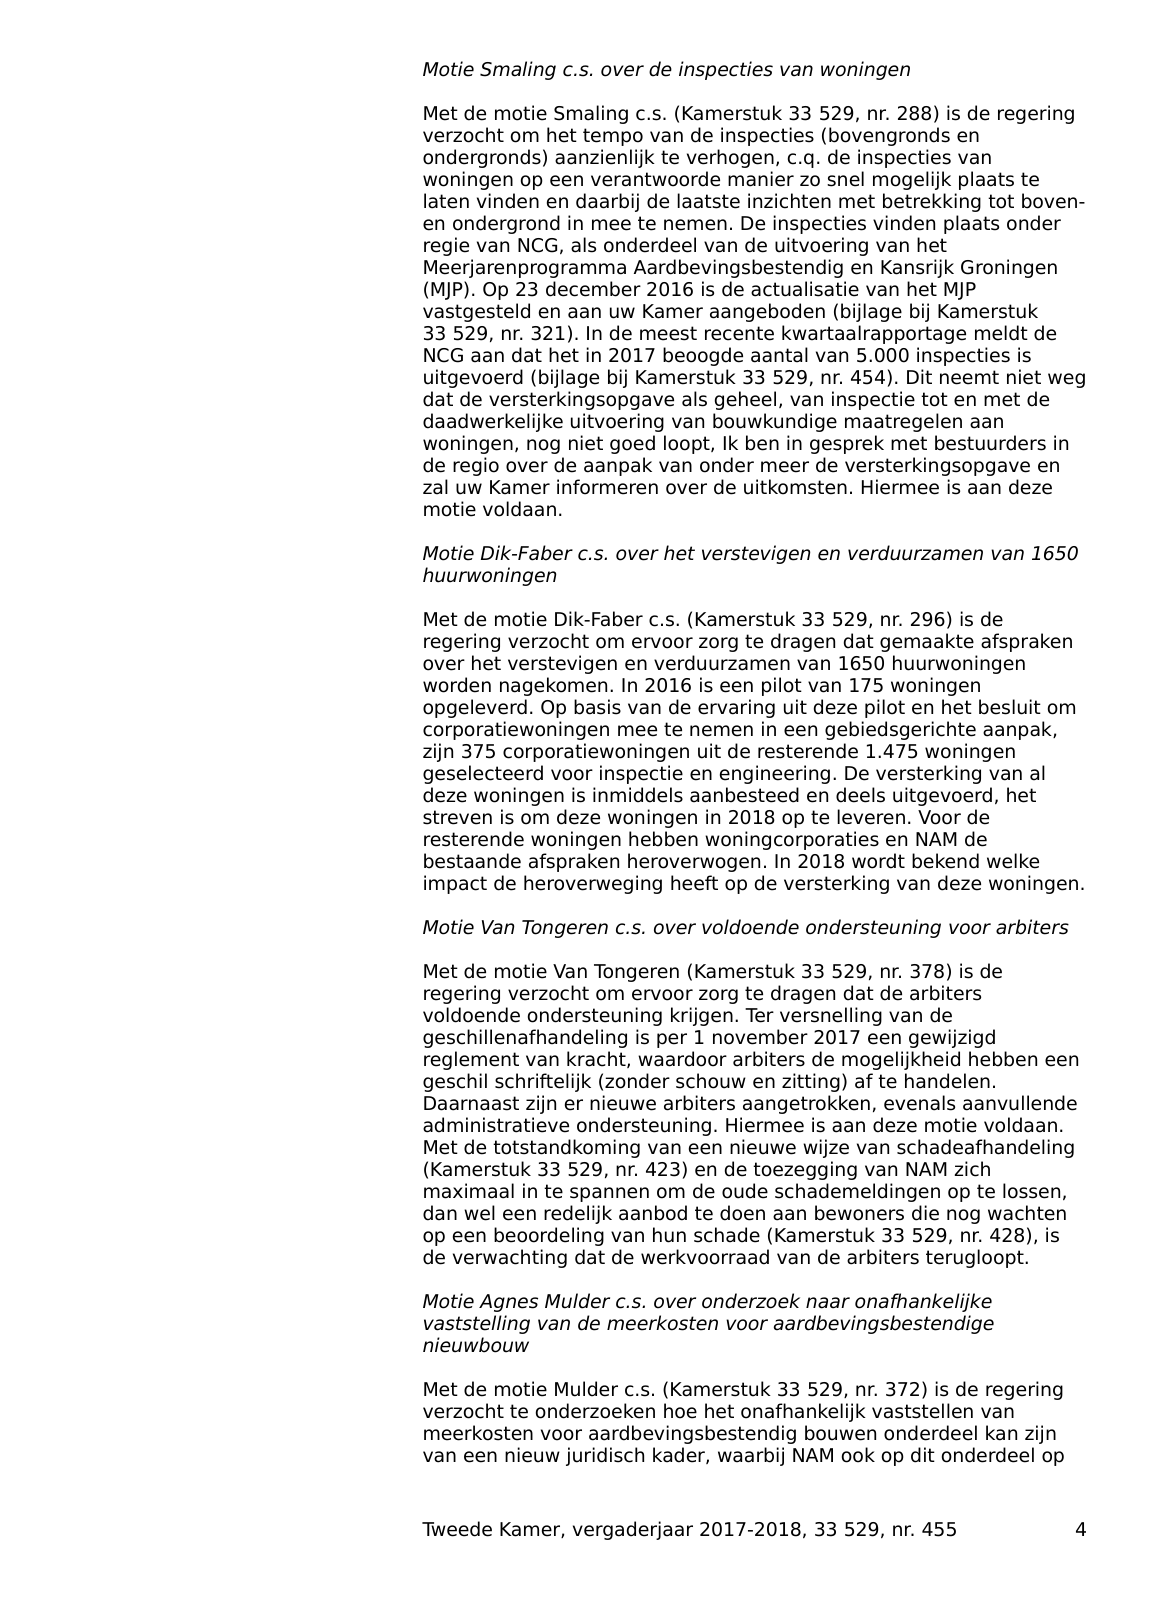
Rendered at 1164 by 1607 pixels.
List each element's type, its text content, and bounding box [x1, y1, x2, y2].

subtitle Motie Agnes Mulder c.s. over onderzoek naar onafhankelijke vaststelling van de meerkosten voor aardbevingsbestendige nieuwbouw [422, 1291, 1087, 1357]
text Met de motie Mulder c.s. (Kamerstuk 33 529, nr. 372) is de regering verzocht te onderzoeken hoe het onafhankelijk vaststellen van meerkosten voor aardbevingsbestendig bouwen onderdeel kan zijn van een nieuw juridisch kader, waarbij NAM ook op dit onderdeel op [422, 1379, 1087, 1467]
text Met de motie Dik-Faber c.s. (Kamerstuk 33 529, nr. 296) is de regering verzocht om ervoor zorg te dragen dat gemaakte afspraken over het verstevigen en verduurzamen van 1650 huurwoningen worden nagekomen. In 2016 is een pilot van 175 woningen opgeleverd. Op basis van de ervaring uit deze pilot en het besluit om corporatiewoningen mee te nemen in een gebiedsgerichte aanpak, zijn 375 corporatiewoningen uit de resterende 1.475 woningen geselecteerd voor inspectie en engineering. De versterking van al deze woningen is inmiddels aanbesteed en deels uitgevoerd, het streven is om deze woningen in 2018 op te leveren. Voor de resterende woningen hebben woningcorporaties en NAM de bestaande afspraken heroverwogen. In 2018 wordt bekend welke impact de heroverweging heeft op de versterking van deze woningen. [422, 609, 1087, 895]
subtitle Motie Van Tongeren c.s. over voldoende ondersteuning voor arbiters [422, 917, 1087, 939]
subtitle Motie Dik-Faber c.s. over het verstevigen en verduurzamen van 1650 huurwoningen [422, 543, 1087, 587]
subtitle Motie Smaling c.s. over de inspecties van woningen [422, 59, 1087, 81]
text Met de motie Smaling c.s. (Kamerstuk 33 529, nr. 288) is de regering verzocht om het tempo van de inspecties (bovengronds en ondergronds) aanzienlijk te verhogen, c.q. de inspecties van woningen op een verantwoorde manier zo snel mogelijk plaats te laten vinden en daarbij de laatste inzichten met betrekking tot boven- en ondergrond in mee te nemen. De inspecties vinden plaats onder regie van NCG, als onderdeel van de uitvoering van het Meerjarenprogramma Aardbevingsbestendig en Kansrijk Groningen (MJP). Op 23 december 2016 is de actualisatie van het MJP vastgesteld en aan uw Kamer aangeboden (bijlage bij Kamerstuk 33 529, nr. 321). In de meest recente kwartaalrapportage meldt de NCG aan dat het in 2017 beoogde aantal van 5.000 inspecties is uitgevoerd (bijlage bij Kamerstuk 33 529, nr. 454). Dit neemt niet weg dat de versterkingsopgave als geheel, van inspectie tot en met de daadwerkelijke uitvoering van bouwkundige maatregelen aan woningen, nog niet goed loopt, Ik ben in gesprek met bestuurders in de regio over de aanpak van onder meer de versterkingsopgave en zal uw Kamer informeren over de uitkomsten. Hiermee is aan deze motie voldaan. [422, 103, 1087, 521]
text Met de motie Van Tongeren (Kamerstuk 33 529, nr. 378) is de regering verzocht om ervoor zorg te dragen dat de arbiters voldoende ondersteuning krijgen. Ter versnelling van de geschillenafhandeling is per 1 november 2017 een gewijzigd reglement van kracht, waardoor arbiters de mogelijkheid hebben een geschil schriftelijk (zonder schouw en zitting) af te handelen. Daarnaast zijn er nieuwe arbiters aangetrokken, evenals aanvullende administratieve ondersteuning. Hiermee is aan deze motie voldaan. Met de totstandkoming van een nieuwe wijze van schadeafhandeling (Kamerstuk 33 529, nr. 423) en de toezegging van NAM zich maximaal in te spannen om de oude schademeldingen op te lossen, dan wel een redelijk aanbod te doen aan bewoners die nog wachten op een beoordeling van hun schade (Kamerstuk 33 529, nr. 428), is de verwachting dat de werkvoorraad van de arbiters terugloopt. [422, 961, 1087, 1269]
